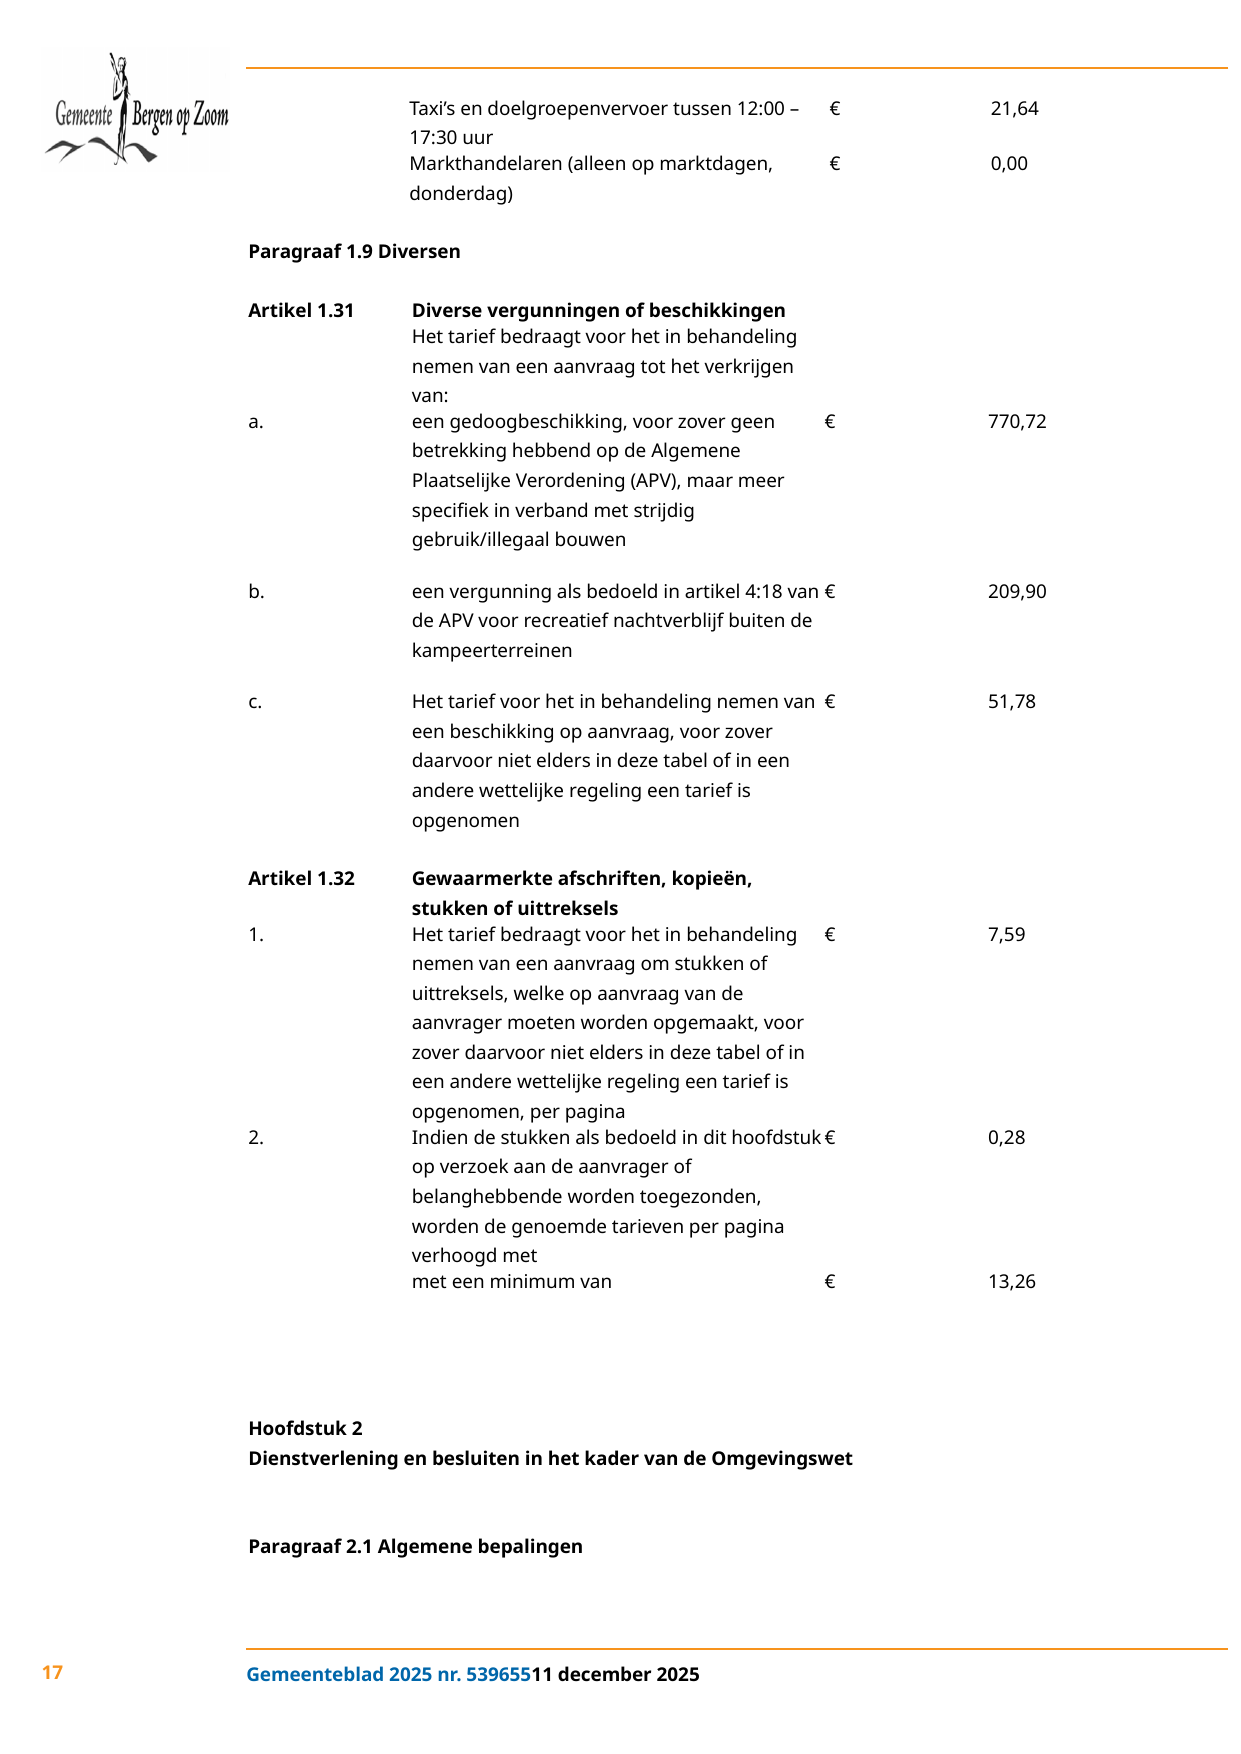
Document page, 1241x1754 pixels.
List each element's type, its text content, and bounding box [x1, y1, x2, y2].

table_cell [248, 552, 412, 578]
table_cell 0,00 [991, 150, 1152, 205]
table_header [824, 298, 988, 323]
table_cell 13,26 [988, 1268, 1152, 1294]
table_cell [248, 150, 409, 205]
table_cell € [829, 95, 991, 150]
picture [41, 47, 231, 172]
table_cell € [824, 1268, 988, 1294]
text Paragraaf 2.1 Algemene bepalingen [248, 1534, 1152, 1559]
table_cell 209,90 [988, 578, 1152, 663]
table_cell 51,78 [988, 689, 1152, 833]
table_cell Indien de stukken als bedoeld in dit hoofdstuk op verzoek aan de aanvrager of belanghebbende worden toegezonden, worden de genoemde tarieven per pagina verhoogd met [412, 1124, 824, 1268]
table_cell [824, 663, 988, 688]
table_cell [824, 323, 988, 408]
table_header Diverse vergunningen of beschikkingen [412, 298, 824, 323]
table_header Gewaarmerkte afschriften, kopieën, stukken of uittreksels [412, 866, 824, 921]
table_header Artikel 1.31 [248, 298, 412, 323]
text Dienstverlening en besluiten in het kader van de Omgevingswet [248, 1445, 1152, 1471]
table_cell Het tarief bedraagt voor het in behandeling nemen van een aanvraag tot het verkrijgen van: [412, 323, 824, 408]
table_cell [988, 552, 1152, 578]
table_cell € [824, 689, 988, 833]
table_cell 2. [248, 1124, 412, 1268]
table_header [988, 866, 1152, 921]
table_cell [248, 323, 412, 408]
table_cell [248, 1268, 412, 1294]
table_cell Het tarief bedraagt voor het in behandeling nemen van een aanvraag om stukken of uittreksels, welke op aanvraag van de aanvrager moeten worden opgemaakt, voor zover daarvoor niet elders in deze tabel of in een andere wettelijke regeling een tarief is opgenomen, per pagina [412, 921, 824, 1124]
table_cell € [824, 578, 988, 663]
table_cell [412, 663, 824, 688]
table_cell 1. [248, 921, 412, 1124]
table_cell [412, 552, 824, 578]
text Paragraaf 1.9 Diversen [248, 238, 1152, 264]
table_cell € [824, 921, 988, 1124]
table_cell b. [248, 578, 412, 663]
table_header Artikel 1.32 [248, 866, 412, 921]
table_header [824, 866, 988, 921]
table_cell [988, 323, 1152, 408]
text Hoofdstuk 2 [248, 1415, 1152, 1441]
table_cell een gedoogbeschikking, voor zover geen betrekking hebbend op de Algemene Plaatselijke Verordening (APV), maar meer specifiek in verband met strijdig gebruik/illegaal bouwen [412, 408, 824, 552]
table_cell met een minimum van [412, 1268, 824, 1294]
table_cell c. [248, 689, 412, 833]
table_cell [988, 663, 1152, 688]
table_header [988, 298, 1152, 323]
table_cell a. [248, 408, 412, 552]
table_cell 770,72 [988, 408, 1152, 552]
table_cell 21,64 [991, 95, 1152, 150]
table_cell € [829, 150, 991, 205]
table_cell € [824, 1124, 988, 1268]
table_cell Het tarief voor het in behandeling nemen van een beschikking op aanvraag, voor zover daarvoor niet elders in deze tabel of in een andere wettelijke regeling een tarief is opgenomen [412, 689, 824, 833]
table_cell Taxi’s en doelgroepenvervoer tussen 12:00 – 17:30 uur [409, 95, 829, 150]
table_cell 0,28 [988, 1124, 1152, 1268]
table_cell [248, 663, 412, 688]
table_cell € [824, 408, 988, 552]
table_cell een vergunning als bedoeld in artikel 4:18 van de APV voor recreatief nachtverblijf buiten de kampeerterreinen [412, 578, 824, 663]
table_cell 7,59 [988, 921, 1152, 1124]
table_cell Markthandelaren (alleen op marktdagen, donderdag) [409, 150, 829, 205]
table_cell [824, 552, 988, 578]
table_cell [248, 95, 409, 150]
